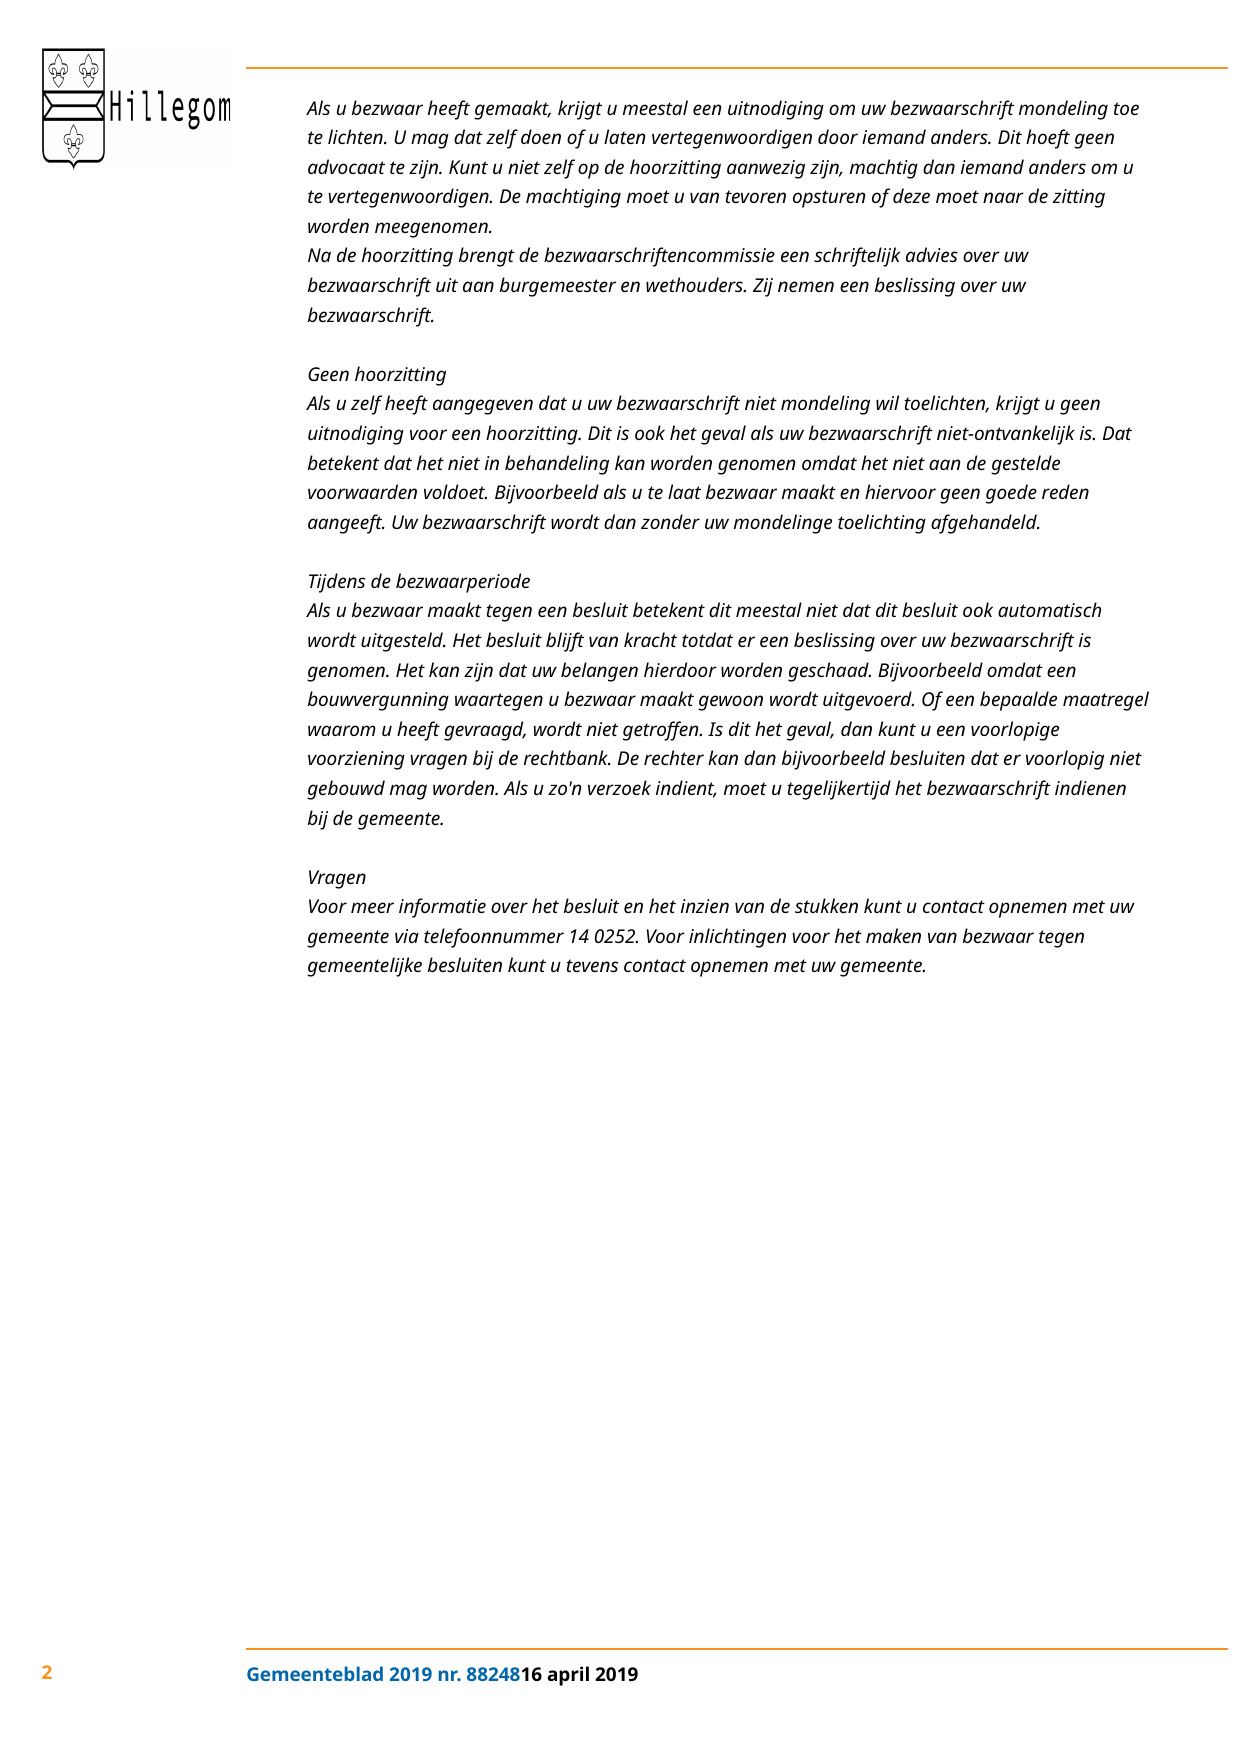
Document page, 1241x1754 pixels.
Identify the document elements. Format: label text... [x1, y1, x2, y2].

list Vragen [248, 864, 1152, 890]
picture [41, 47, 231, 172]
list Als u zelf heeft aangegeven dat u uw bezwaarschrift niet mondeling wil toelichten, krijgt u geen uitnodiging voor een hoorzitting. Dit is ook het geval als uw bezwaarschrift niet-ontvankelijk is. Dat betekent dat het niet in behandeling kan worden genomen omdat het niet aan de gestelde voorwaarden voldoet. Bijvoorbeeld als u te laat bezwaar maakt en hiervoor geen goede reden aangeeft. Uw bezwaarschrift wordt dan zonder uw mondelinge toelichting afgehandeld. [248, 391, 1152, 535]
list Tijdens de bezwaarperiode [248, 568, 1152, 594]
list Na de hoorzitting brengt de bezwaarschriftencommissie een schriftelijk advies over uw bezwaarschrift uit aan burgemeester en wethouders. Zij nemen een beslissing over uw bezwaarschrift. [248, 243, 1152, 328]
list Als u bezwaar heeft gemaakt, krijgt u meestal een uitnodiging om uw bezwaarschrift mondeling toe te lichten. U mag dat zelf doen of u laten vertegenwoordigen door iemand anders. Dit hoeft geen advocaat te zijn. Kunt u niet zelf op de hoorzitting aanwezig zijn, machtig dan iemand anders om u te vertegenwoordigen. De machtiging moet u van tevoren opsturen of deze moet naar de zitting worden meegenomen. [248, 95, 1152, 239]
list Als u bezwaar maakt tegen een besluit betekent dit meestal niet dat dit besluit ook automatisch wordt uitgesteld. Het besluit blijft van kracht totdat er een beslissing over uw bezwaarschrift is genomen. Het kan zijn dat uw belangen hierdoor worden geschaad. Bijvoorbeeld omdat een bouwvergunning waartegen u bezwaar maakt gewoon wordt uitgevoerd. Of een bepaalde maatregel waarom u heeft gevraagd, wordt niet getroffen. Is dit het geval, dan kunt u een voorlopige voorziening vragen bij de rechtbank. De rechter kan dan bijvoorbeeld besluiten dat er voorlopig niet gebouwd mag worden. Als u zo'n verzoek indient, moet u tegelijkertijd het bezwaarschrift indienen bij de gemeente. [248, 598, 1152, 831]
list Geen hoorzitting [248, 361, 1152, 387]
list Voor meer informatie over het besluit en het inzien van de stukken kunt u contact opnemen met uw gemeente via telefoonnummer 14 0252. Voor inlichtingen voor het maken van bezwaar tegen gemeentelijke besluiten kunt u tevens contact opnemen met uw gemeente. [248, 893, 1152, 978]
